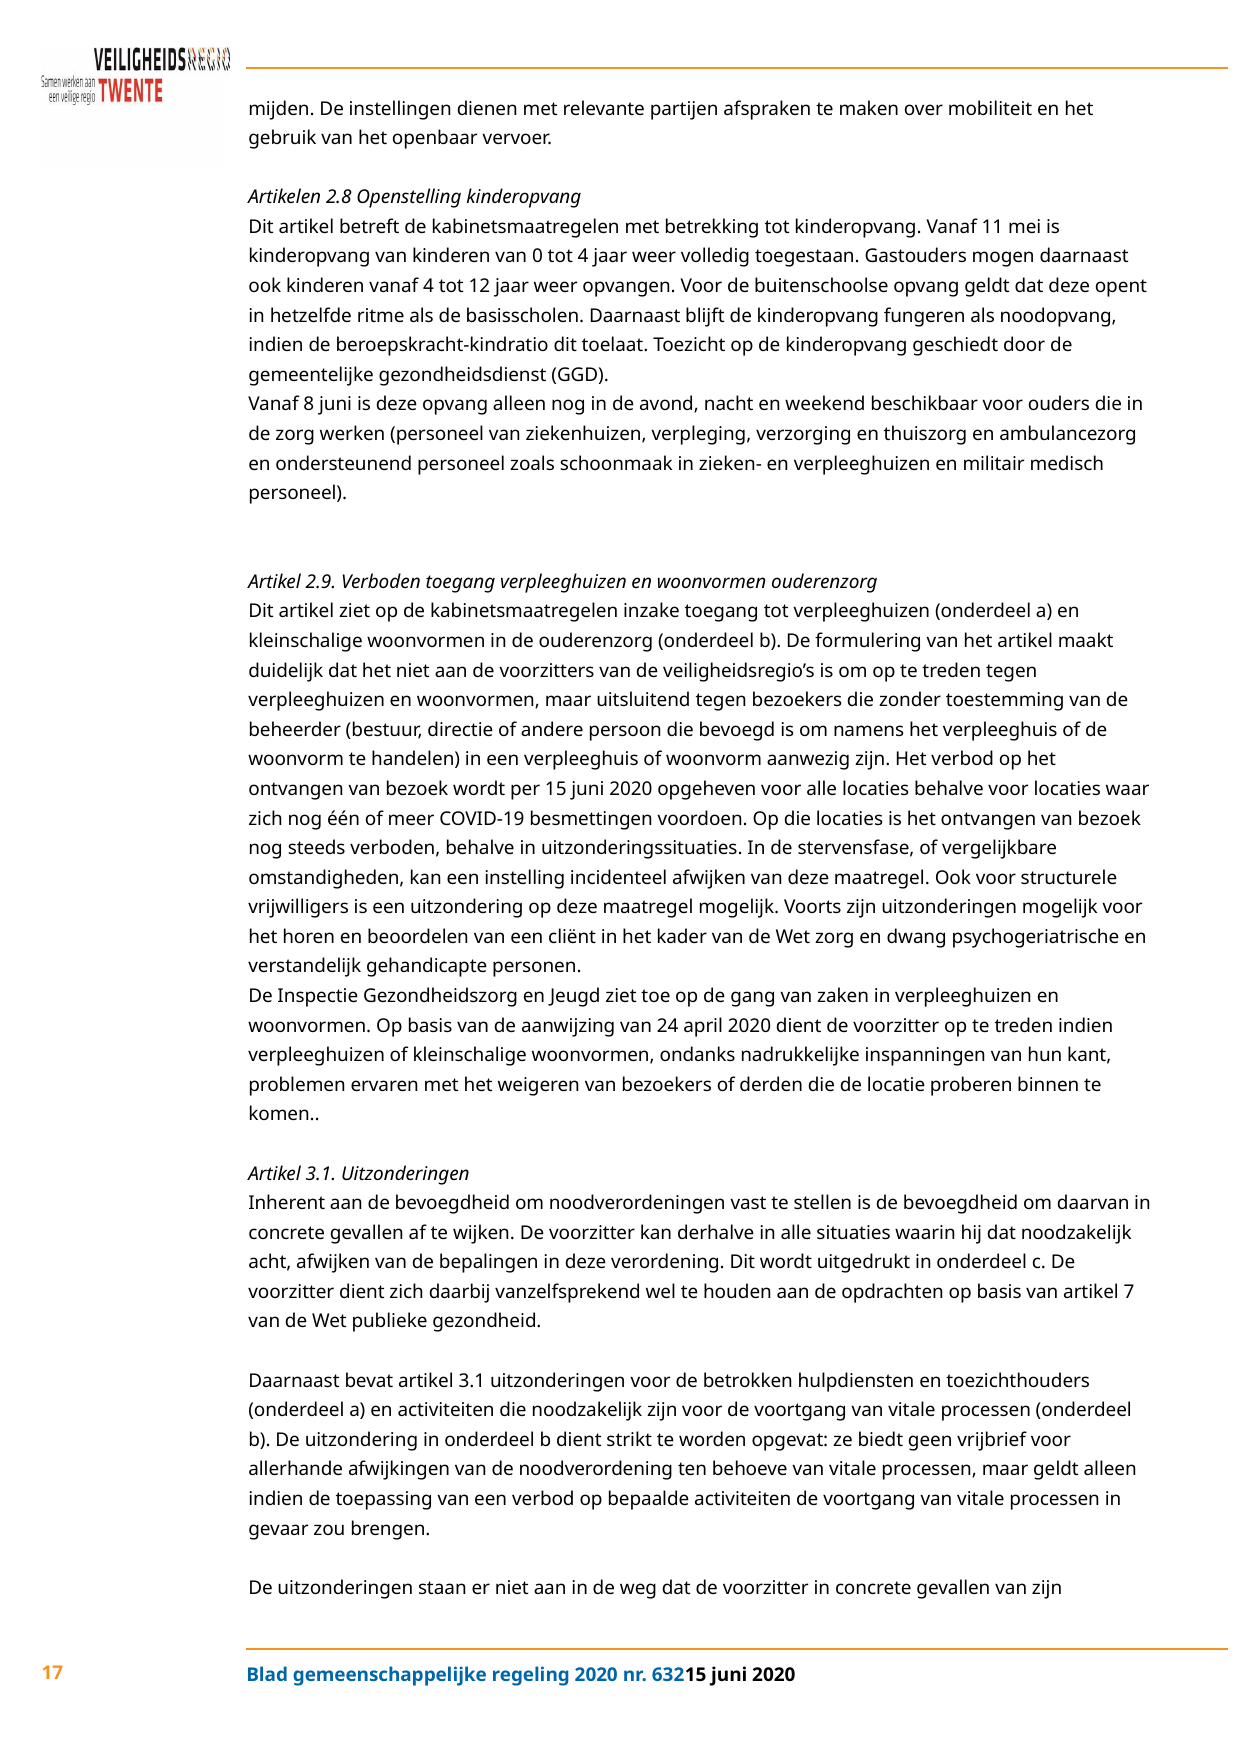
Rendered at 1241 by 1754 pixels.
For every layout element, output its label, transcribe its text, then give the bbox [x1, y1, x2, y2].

text Daarnaast bevat artikel 3.1 uitzonderingen voor de betrokken hulpdiensten en toezichthouders (onderdeel a) en activiteiten die noodzakelijk zijn voor de voortgang van vitale processen (onderdeel b). De uitzondering in onderdeel b dient strikt te worden opgevat: ze biedt geen vrijbrief voor allerhande afwijkingen van de noodverordening ten behoeve van vitale processen, maar geldt alleen indien de toepassing van een verbod op bepaalde activiteiten de voortgang van vitale processen in gevaar zou brengen. [248, 1367, 1152, 1541]
text Dit artikel ziet op de kabinetsmaatregelen inzake toegang tot verpleeghuizen (onderdeel a) en kleinschalige woonvormen in de ouderenzorg (onderdeel b). De formulering van het artikel maakt duidelijk dat het niet aan de voorzitters van de veiligheidsregio’s is om op te treden tegen verpleeghuizen en woonvormen, maar uitsluitend tegen bezoekers die zonder toestemming van de beheerder (bestuur, directie of andere persoon die bevoegd is om namens het verpleeghuis of de woonvorm te handelen) in een verpleeghuis of woonvorm aanwezig zijn. Het verbod op het ontvangen van bezoek wordt per 15 juni 2020 opgeheven voor alle locaties behalve voor locaties waar zich nog één of meer COVID-19 besmettingen voordoen. Op die locaties is het ontvangen van bezoek nog steeds verboden, behalve in uitzonderingssituaties. In de stervensfase, of vergelijkbare omstandigheden, kan een instelling incidenteel afwijken van deze maatregel. Ook voor structurele vrijwilligers is een uitzondering op deze maatregel mogelijk. Voorts zijn uitzonderingen mogelijk voor het horen en beoordelen van een cliënt in het kader van de Wet zorg en dwang psychogeriatrische en verstandelijk gehandicapte personen. [248, 598, 1152, 978]
text De Inspectie Gezondheidszorg en Jeugd ziet toe op de gang van zaken in verpleeghuizen en woonvormen. Op basis van de aanwijzing van 24 april 2020 dient de voorzitter op te treden indien verpleeghuizen of kleinschalige woonvormen, ondanks nadrukkelijke inspanningen van hun kant, problemen ervaren met het weigeren van bezoekers of derden die de locatie proberen binnen te komen.. [248, 982, 1152, 1126]
text Artikel 3.1. Uitzonderingen [248, 1160, 1152, 1186]
picture [41, 47, 231, 172]
text De uitzonderingen staan er niet aan in de weg dat de voorzitter in concrete gevallen van zijn [248, 1574, 1152, 1600]
text Artikelen 2.8 Openstelling kinderopvang [248, 183, 1152, 209]
text Inherent aan de bevoegdheid om noodverordeningen vast te stellen is de bevoegdheid om daarvan in concrete gevallen af te wijken. De voorzitter kan derhalve in alle situaties waarin hij dat noodzakelijk acht, afwijken van de bepalingen in deze verordening. Dit wordt uitgedrukt in onderdeel c. De voorzitter dient zich daarbij vanzelfsprekend wel te houden aan de opdrachten op basis van artikel 7 van de Wet publieke gezondheid. [248, 1189, 1152, 1333]
text mijden. De instellingen dienen met relevante partijen afspraken te maken over mobiliteit en het gebruik van het openbaar vervoer. [248, 95, 1152, 150]
text Vanaf 8 juni is deze opvang alleen nog in de avond, nacht en weekend beschikbaar voor ouders die in de zorg werken (personeel van ziekenhuizen, verpleging, verzorging en thuiszorg en ambulancezorg en ondersteunend personeel zoals schoonmaak in zieken- en verpleeghuizen en militair medisch personeel). [248, 391, 1152, 505]
text Dit artikel betreft de kabinetsmaatregelen met betrekking tot kinderopvang. Vanaf 11 mei is kinderopvang van kinderen van 0 tot 4 jaar weer volledig toegestaan. Gastouders mogen daarnaast ook kinderen vanaf 4 tot 12 jaar weer opvangen. Voor de buitenschoolse opvang geldt dat deze opent in hetzelfde ritme als de basisscholen. Daarnaast blijft de kinderopvang fungeren als noodopvang, indien de beroepskracht-kindratio dit toelaat. Toezicht op de kinderopvang geschiedt door de gemeentelijke gezondheidsdienst (GGD). [248, 213, 1152, 387]
text Artikel 2.9. Verboden toegang verpleeghuizen en woonvormen ouderenzorg [248, 568, 1152, 594]
